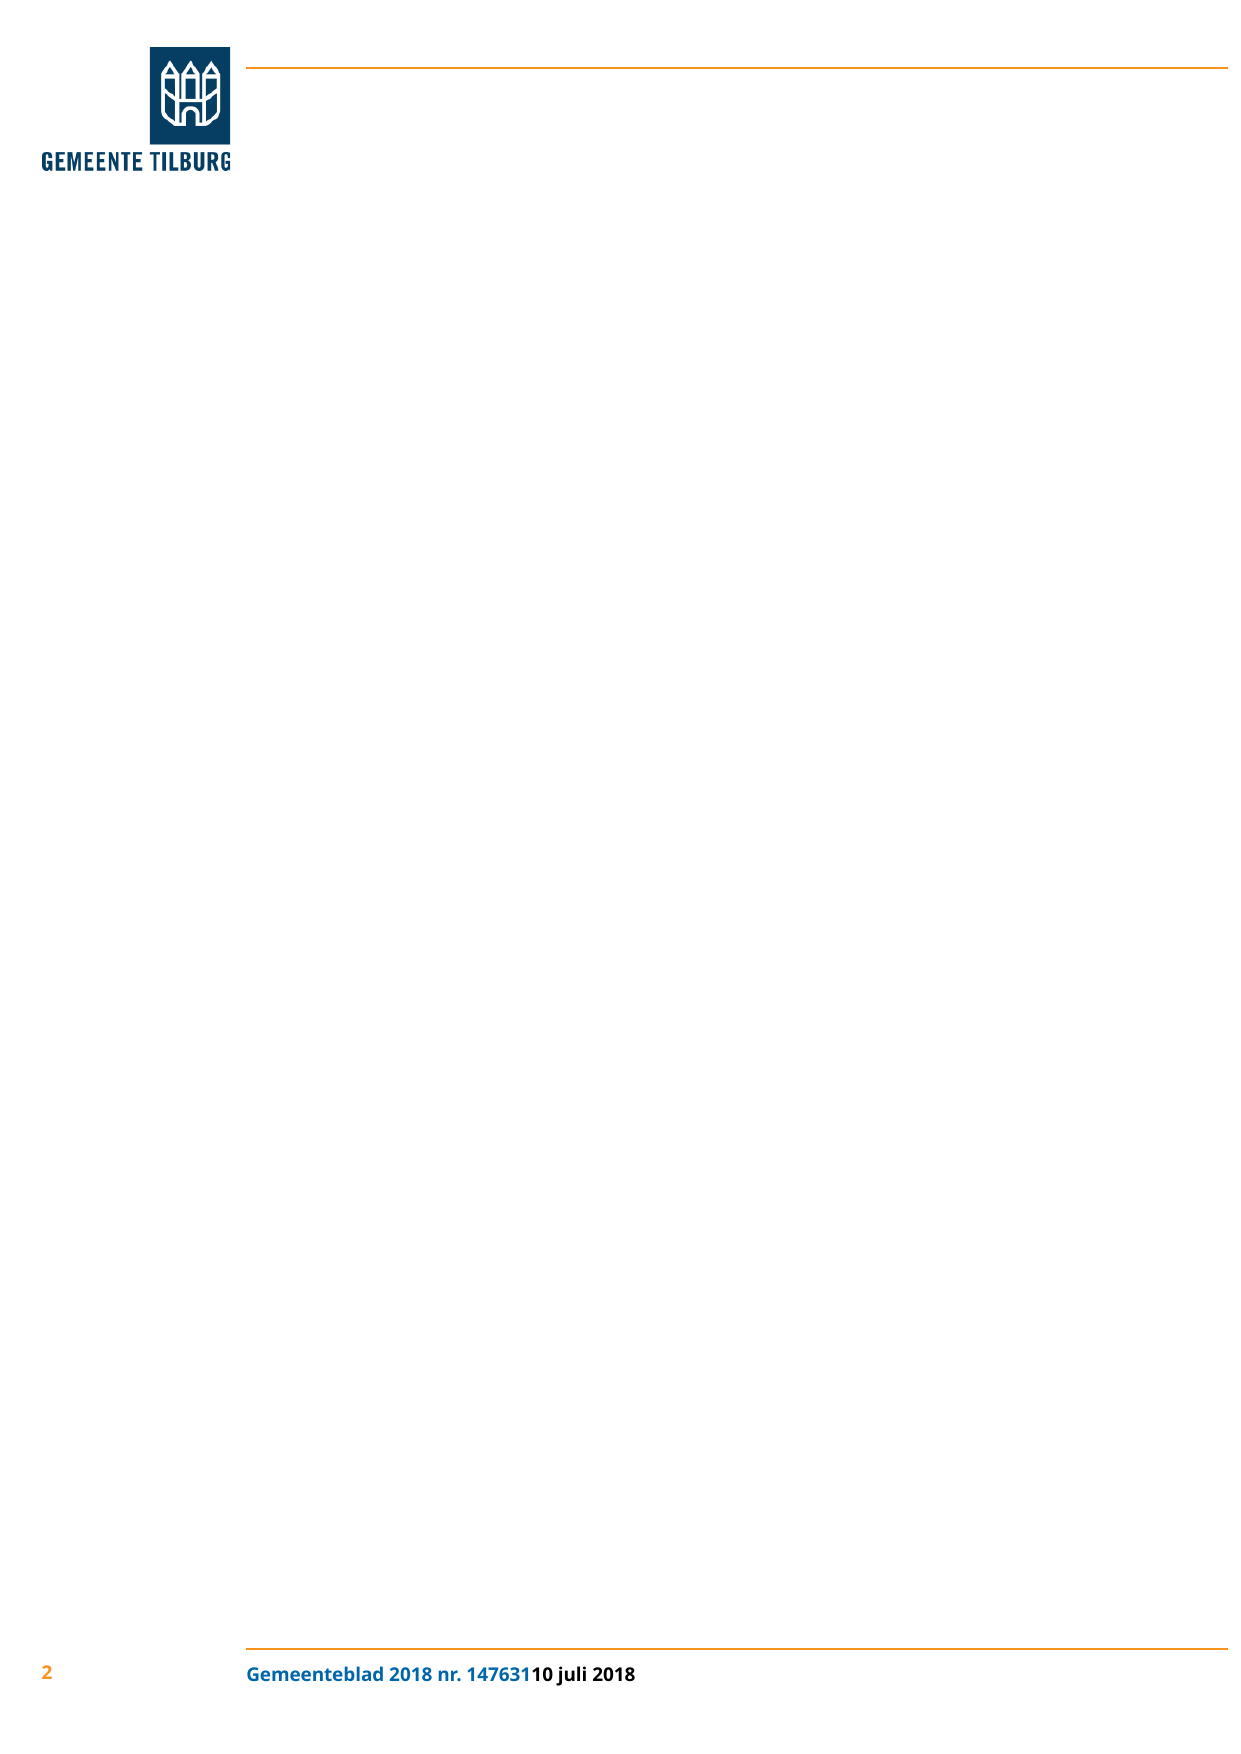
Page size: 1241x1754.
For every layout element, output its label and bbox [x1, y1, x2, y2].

picture [41, 47, 231, 172]
